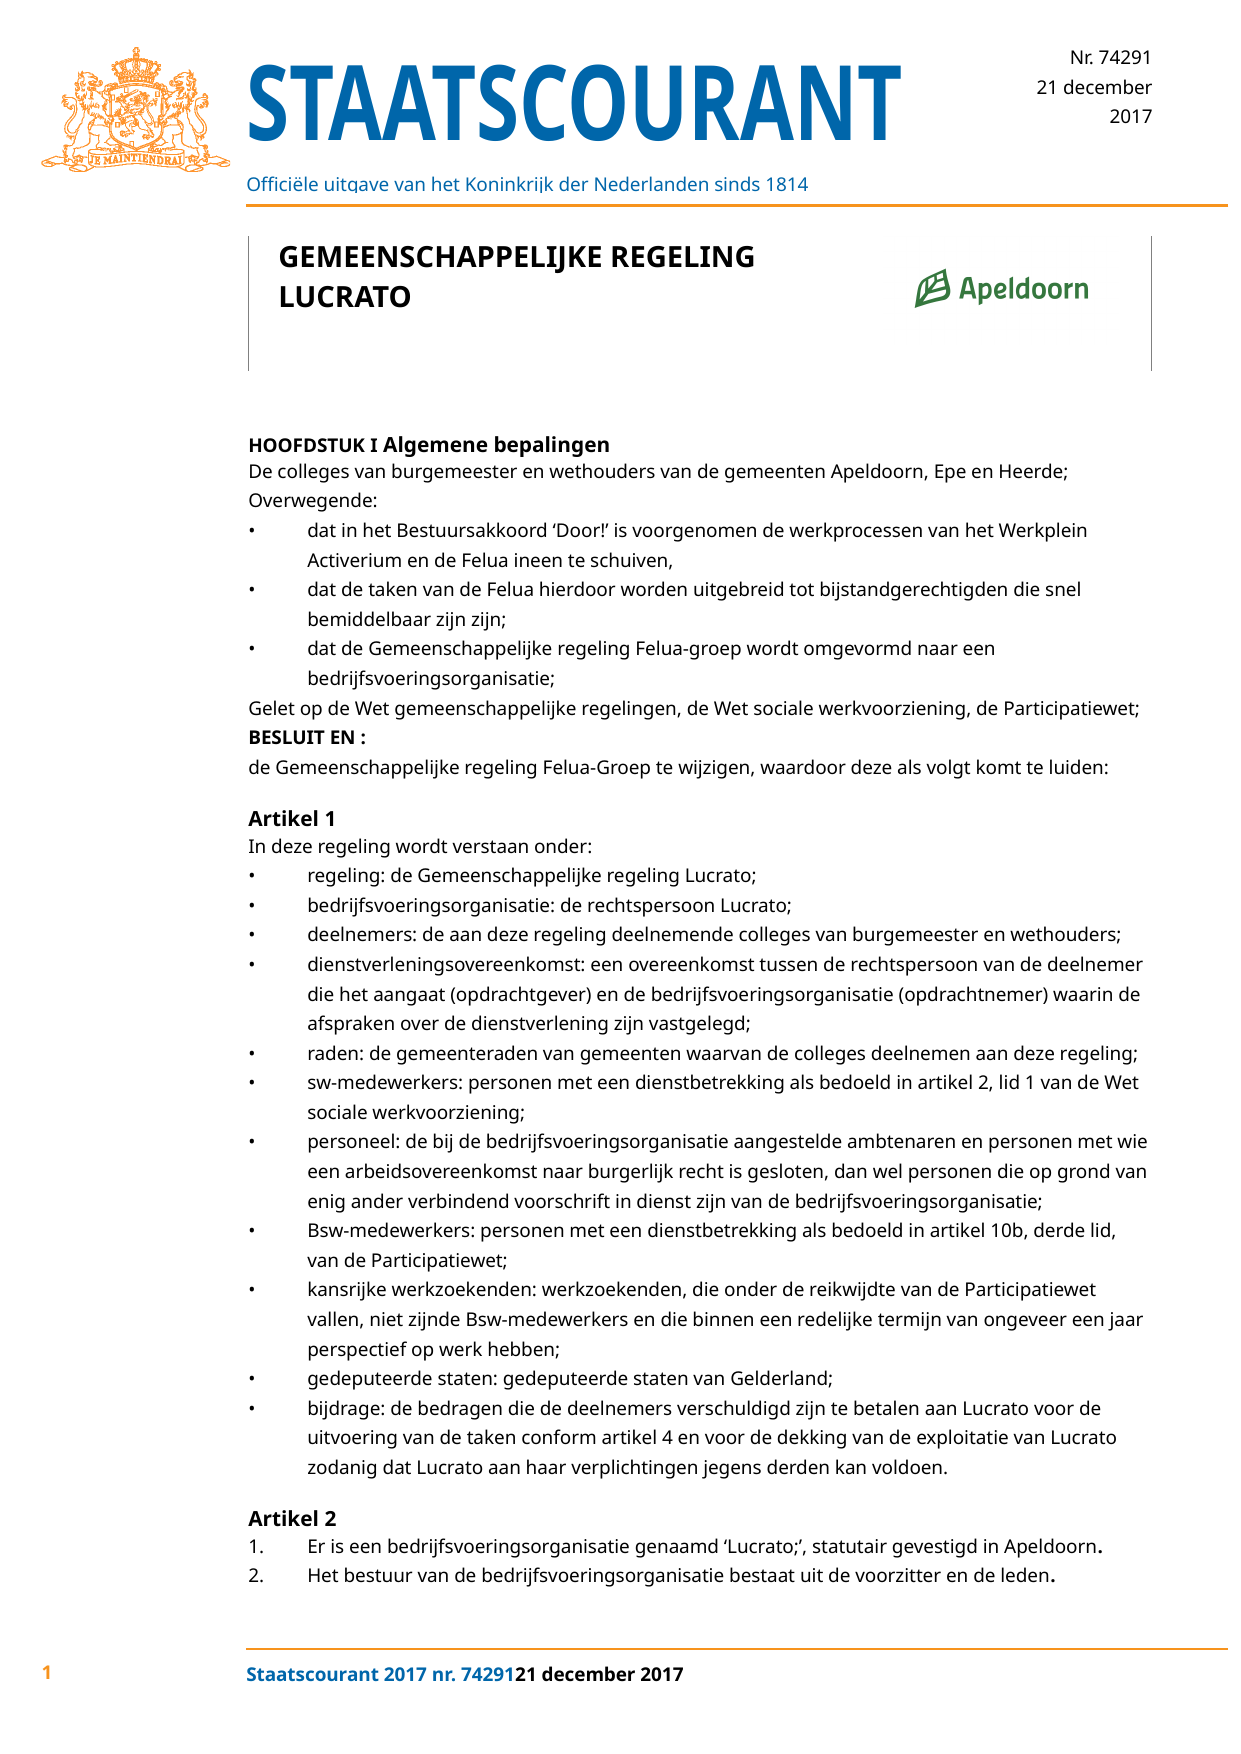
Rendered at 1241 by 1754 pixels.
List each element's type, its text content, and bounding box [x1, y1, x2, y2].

list deelnemers: de aan deze regeling deelnemende colleges van burgemeester en wethouders; [248, 922, 1152, 947]
text Artikel 1 [248, 804, 1152, 833]
list regeling: de Gemeenschappelijke regeling Lucrato; [248, 862, 1152, 888]
list Er is een bedrijfsvoeringsorganisatie genaamd ‘Lucrato;’, statutair gevestigd in Apeldoorn. [248, 1533, 1152, 1559]
table_header GEMEENSCHAPPELIJKE REGELING LUCRATO [249, 236, 850, 371]
list Het bestuur van de bedrijfsvoeringsorganisatie bestaat uit de voorzitter en de leden. [248, 1562, 1152, 1588]
picture [882, 236, 1119, 345]
list kansrijke werkzoekenden: werkzoekenden, die onder de reikwijdte van de Participatiewet vallen, niet zijnde Bsw-medewerkers en die binnen een redelijke termijn van ongeveer een jaar perspectief op werk hebben; [248, 1277, 1152, 1361]
text Artikel 2 [248, 1504, 1152, 1533]
list Bsw-medewerkers: personen met een dienstbetrekking als bedoeld in artikel 10b, derde lid, van de Participatiewet; [248, 1217, 1152, 1273]
list sw-medewerkers: personen met een dienstbetrekking als bedoeld in artikel 2, lid 1 van de Wet sociale werkvoorziening; [248, 1069, 1152, 1125]
list gedeputeerde staten: gedeputeerde staten van Gelderland; [248, 1365, 1152, 1391]
list bijdrage: de bedragen die de deelnemers verschuldigd zijn te betalen aan Lucrato voor de uitvoering van de taken conform artikel 4 en voor de dekking van de exploitatie van Lucrato zodanig dat Lucrato aan haar verplichtingen jegens derden kan voldoen. [248, 1395, 1152, 1480]
list dat de Gemeenschappelijke regeling Felua-groep wordt omgevormd naar een bedrijfsvoeringsorganisatie; [248, 636, 1152, 691]
text Overwegende: [248, 488, 1152, 513]
list dienstverleningsovereenkomst: een overeenkomst tussen de rechtspersoon van de deelnemer die het aangaat (opdrachtgever) en de bedrijfsvoeringsorganisatie (opdrachtnemer) waarin de afspraken over de dienstverlening zijn vastgelegd; [248, 951, 1152, 1036]
list bedrijfsvoeringsorganisatie: de rechtspersoon Lucrato; [248, 892, 1152, 918]
picture [41, 47, 231, 172]
text Gelet op de Wet gemeenschappelijke regelingen, de Wet sociale werkvoorziening, de Participatiewet; [248, 695, 1152, 721]
text de Gemeenschappelijke regeling Felua-Groep te wijzigen, waardoor deze als volgt komt te luiden: [248, 754, 1152, 780]
list raden: de gemeenteraden van gemeenten waarvan de colleges deelnemen aan deze regeling; [248, 1040, 1152, 1066]
list dat in het Bestuursakkoord ‘Door!’ is voorgenomen de werkprocessen van het Werkplein Activerium en de Felua ineen te schuiven, [248, 517, 1152, 573]
text BESLUIT EN : [248, 724, 1152, 750]
list dat de taken van de Felua hierdoor worden uitgebreid tot bijstandgerechtigden die snel bemiddelbaar zijn zijn; [248, 576, 1152, 632]
text De colleges van burgemeester en wethouders van de gemeenten Apeldoorn, Epe en Heerde; [248, 458, 1152, 484]
text In deze regeling wordt verstaan onder: [248, 833, 1152, 858]
text HOOFDSTUK I Algemene bepalingen [248, 430, 1152, 458]
list personeel: de bij de bedrijfsvoeringsorganisatie aangestelde ambtenaren en personen met wie een arbeidsovereenkomst naar burgerlijk recht is gesloten, dan wel personen die op grond van enig ander verbindend voorschrift in dienst zijn van de bedrijfsvoeringsorganisatie; [248, 1129, 1152, 1213]
table_header [850, 236, 1151, 371]
